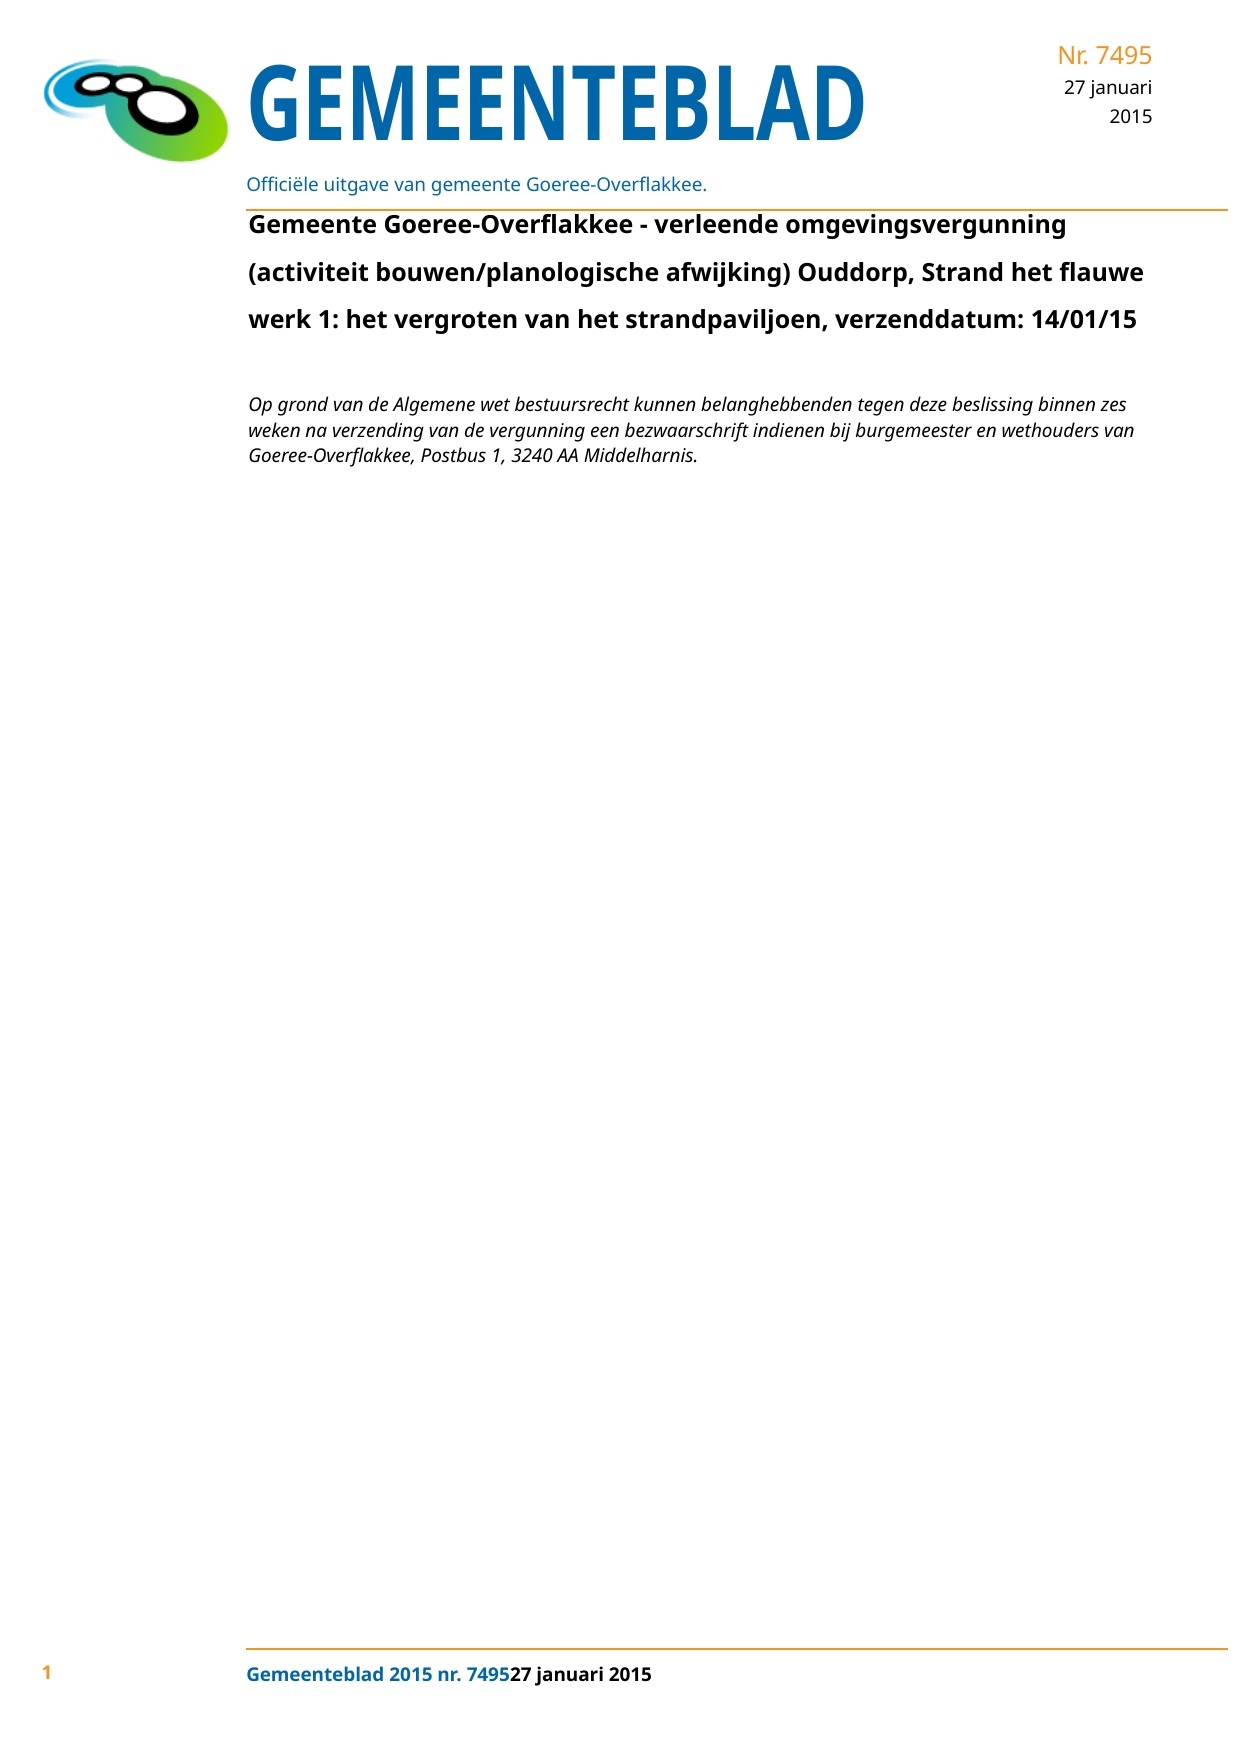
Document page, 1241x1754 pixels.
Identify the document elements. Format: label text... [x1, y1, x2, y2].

text Gemeente Goeree-Overflakkee - verleende omgevingsvergunning (activiteit bouwen/planologische afwijking) Ouddorp, Strand het flauwe werk 1: het vergroten van het strandpaviljoen, verzenddatum: 14/01/15 [248, 211, 1152, 336]
picture [41, 47, 231, 172]
text Op grond van de Algemene wet bestuursrecht kunnen belanghebbenden tegen deze beslissing binnen zes weken na verzending van de vergunning een bezwaarschrift indienen bij burgemeester en wethouders van Goeree-Overflakkee, Postbus 1, 3240 AA Middelharnis. [248, 391, 1152, 468]
